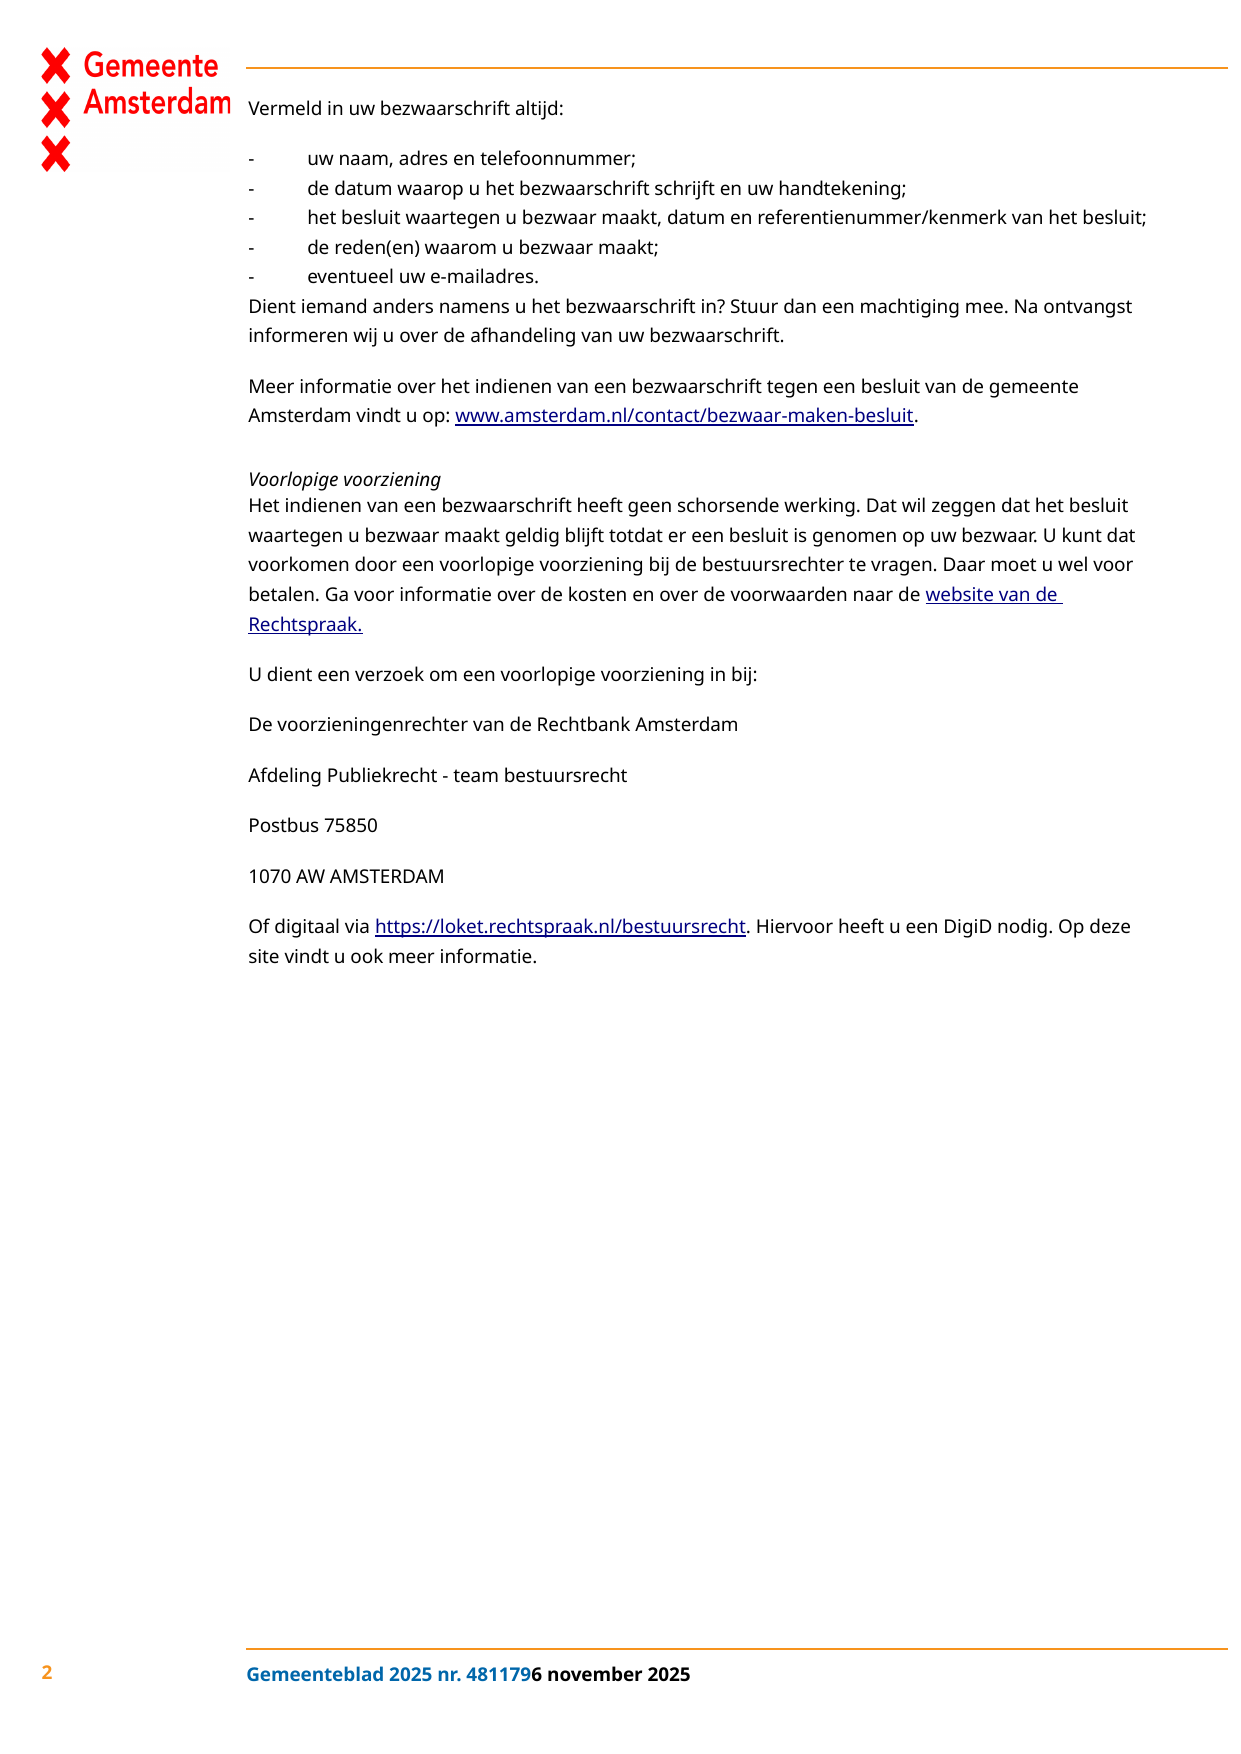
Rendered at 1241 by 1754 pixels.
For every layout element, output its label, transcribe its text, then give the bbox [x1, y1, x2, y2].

text 1070 AW AMSTERDAM [248, 863, 1152, 888]
text Dient iemand anders namens u het bezwaarschrift in? Stuur dan een machtiging mee. Na ontvangst informeren wij u over de afhandeling van uw bezwaarschrift. [248, 293, 1152, 348]
list uw naam, adres en telefoonnummer; [248, 145, 1152, 171]
list eventueel uw e-mailadres. [248, 263, 1152, 289]
text De voorzieningenrechter van de Rechtbank Amsterdam [248, 712, 1152, 737]
text U dient een verzoek om een voorlopige voorziening in bij: [248, 661, 1152, 687]
list het besluit waartegen u bezwaar maakt, datum en referentienummer/kenmerk van het besluit; [248, 204, 1152, 230]
list de datum waarop u het bezwaarschrift schrijft en uw handtekening; [248, 175, 1152, 201]
text Of digitaal via https://loket.rechtspraak.nl/bestuursrecht. Hiervoor heeft u een DigiD nodig. Op deze site vindt u ook meer informatie. [248, 913, 1152, 968]
text Voorlopige voorziening [248, 467, 1152, 492]
list de reden(en) waarom u bezwaar maakt; [248, 234, 1152, 260]
text Meer informatie over het indienen van een bezwaarschrift tegen een besluit van de gemeente Amsterdam vindt u op: www.amsterdam.nl/contact/bezwaar-maken-besluit. [248, 373, 1152, 428]
picture [41, 47, 231, 172]
text Postbus 75850 [248, 812, 1152, 838]
text Afdeling Publiekrecht - team bestuursrecht [248, 762, 1152, 788]
text Het indienen van een bezwaarschrift heeft geen schorsende werking. Dat wil zeggen dat het besluit waartegen u bezwaar maakt geldig blijft totdat er een besluit is genomen op uw bezwaar. U kunt dat voorkomen door een voorlopige voorziening bij de bestuursrechter te vragen. Daar moet u wel voor betalen. Ga voor informatie over de kosten en over de voorwaarden naar de website van de Rechtspraak. [248, 492, 1152, 636]
text Vermeld in uw bezwaarschrift altijd: [248, 95, 1152, 121]
